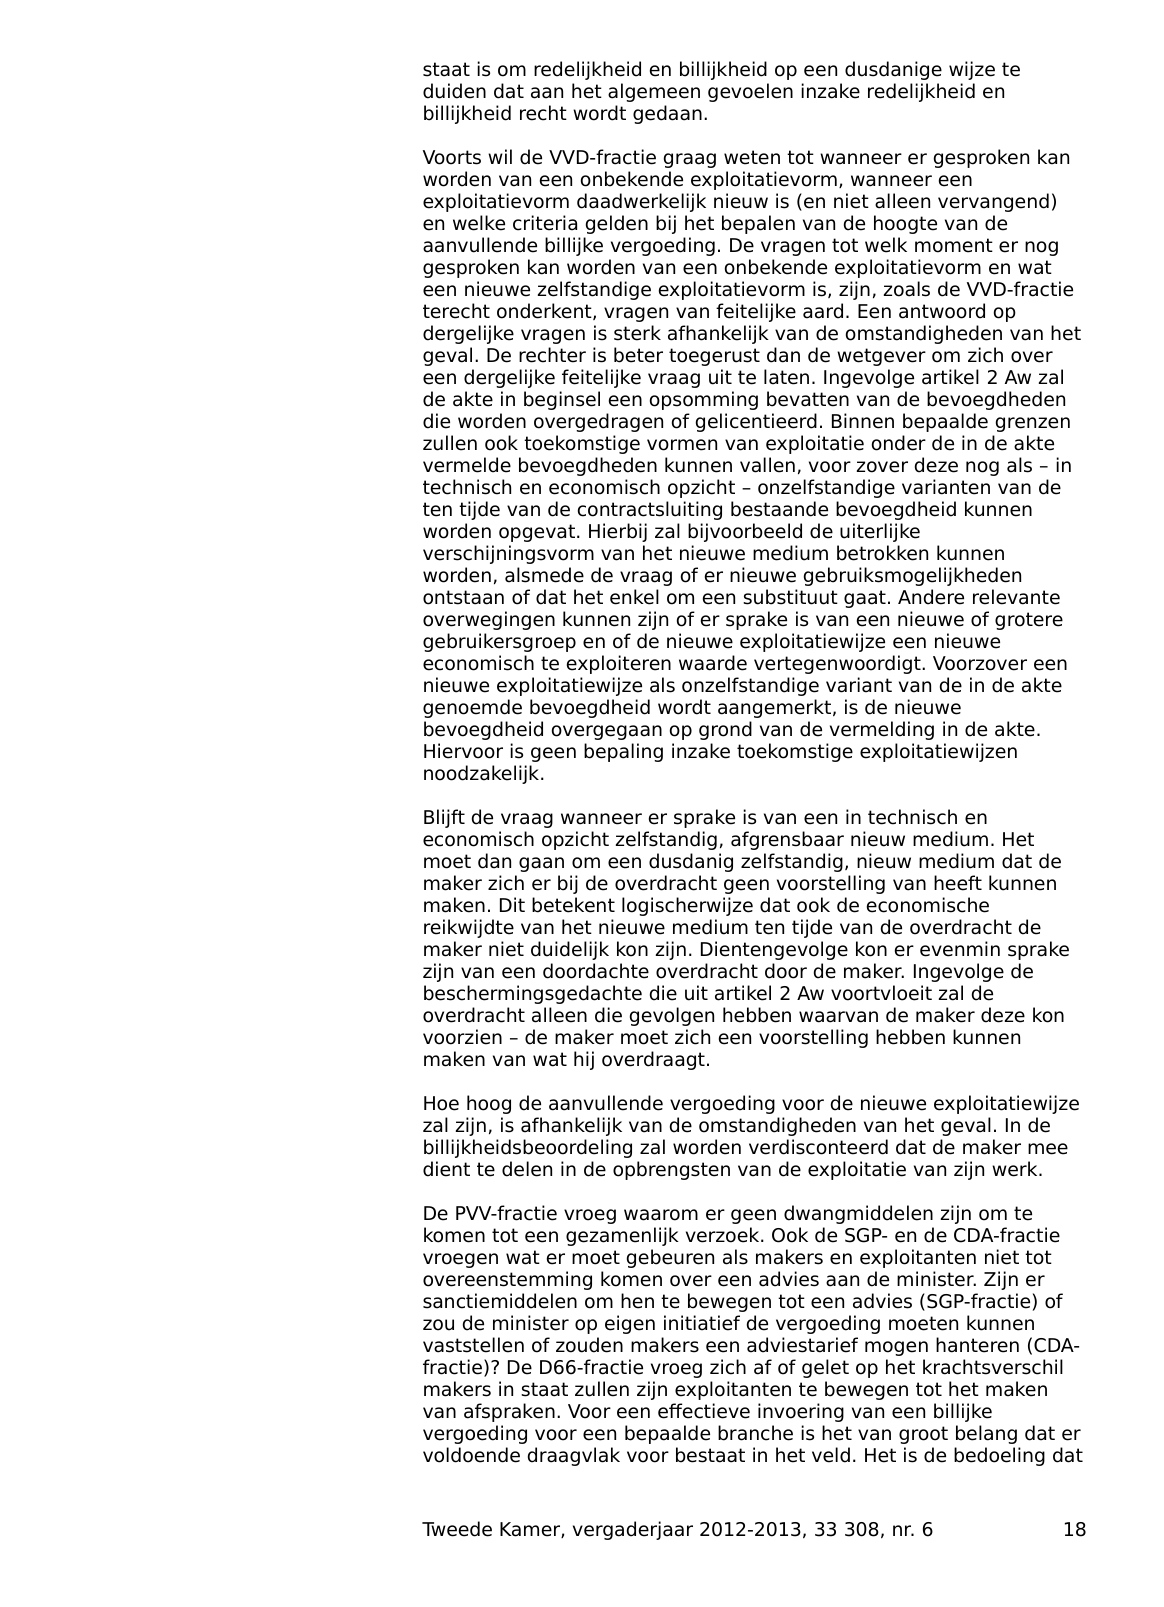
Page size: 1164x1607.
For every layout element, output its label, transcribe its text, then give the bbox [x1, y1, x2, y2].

text staat is om redelijkheid en billijkheid op een dusdanige wijze te duiden dat aan het algemeen gevoelen inzake redelijkheid en billijkheid recht wordt gedaan. [422, 59, 1087, 125]
text Blijft de vraag wanneer er sprake is van een in technisch en economisch opzicht zelfstandig, afgrensbaar nieuw medium. Het moet dan gaan om een dusdanig zelfstandig, nieuw medium dat de maker zich er bij de overdracht geen voorstelling van heeft kunnen maken. Dit betekent logischerwijze dat ook de economische reikwijdte van het nieuwe medium ten tijde van de overdracht de maker niet duidelijk kon zijn. Dientengevolge kon er evenmin sprake zijn van een doordachte overdracht door de maker. Ingevolge de beschermingsgedachte die uit artikel 2 Aw voortvloeit zal de overdracht alleen die gevolgen hebben waarvan de maker deze kon voorzien – de maker moet zich een voorstelling hebben kunnen maken van wat hij overdraagt. [422, 807, 1087, 1071]
text Voorts wil de VVD-fractie graag weten tot wanneer er gesproken kan worden van een onbekende exploitatievorm, wanneer een exploitatievorm daadwerkelijk nieuw is (en niet alleen vervangend) en welke criteria gelden bij het bepalen van de hoogte van de aanvullende billijke vergoeding. De vragen tot welk moment er nog gesproken kan worden van een onbekende exploitatievorm en wat een nieuwe zelfstandige exploitatievorm is, zijn, zoals de VVD-fractie terecht onderkent, vragen van feitelijke aard. Een antwoord op dergelijke vragen is sterk afhankelijk van de omstandigheden van het geval. De rechter is beter toegerust dan de wetgever om zich over een dergelijke feitelijke vraag uit te laten. Ingevolge artikel 2 Aw zal de akte in beginsel een opsomming bevatten van de bevoegdheden die worden overgedragen of gelicentieerd. Binnen bepaalde grenzen zullen ook toekomstige vormen van exploitatie onder de in de akte vermelde bevoegdheden kunnen vallen, voor zover deze nog als – in technisch en economisch opzicht – onzelfstandige varianten van de ten tijde van de contractsluiting bestaande bevoegdheid kunnen worden opgevat. Hierbij zal bijvoorbeeld de uiterlijke verschijningsvorm van het nieuwe medium betrokken kunnen worden, alsmede de vraag of er nieuwe gebruiksmogelijkheden ontstaan of dat het enkel om een substituut gaat. Andere relevante overwegingen kunnen zijn of er sprake is van een nieuwe of grotere gebruikersgroep en of de nieuwe exploitatiewijze een nieuwe economisch te exploiteren waarde vertegenwoordigt. Voorzover een nieuwe exploitatiewijze als onzelfstandige variant van de in de akte genoemde bevoegdheid wordt aangemerkt, is de nieuwe bevoegdheid overgegaan op grond van de vermelding in de akte. Hiervoor is geen bepaling inzake toekomstige exploitatiewijzen noodzakelijk. [422, 147, 1087, 784]
text Hoe hoog de aanvullende vergoeding voor de nieuwe exploitatiewijze zal zijn, is afhankelijk van de omstandigheden van het geval. In de billijkheidsbeoordeling zal worden verdisconteerd dat de maker mee dient te delen in de opbrengsten van de exploitatie van zijn werk. [422, 1093, 1087, 1181]
text De PVV-fractie vroeg waarom er geen dwangmiddelen zijn om te komen tot een gezamenlijk verzoek. Ook de SGP- en de CDA-fractie vroegen wat er moet gebeuren als makers en exploitanten niet tot overeenstemming komen over een advies aan de minister. Zijn er sanctiemiddelen om hen te bewegen tot een advies (SGP-fractie) of zou de minister op eigen initiatief de vergoeding moeten kunnen vaststellen of zouden makers een adviestarief mogen hanteren (CDA-fractie)? De D66-fractie vroeg zich af of gelet op het krachtsverschil makers in staat zullen zijn exploitanten te bewegen tot het maken van afspraken. Voor een effectieve invoering van een billijke vergoeding voor een bepaalde branche is het van groot belang dat er voldoende draagvlak voor bestaat in het veld. Het is de bedoeling dat [422, 1203, 1087, 1467]
